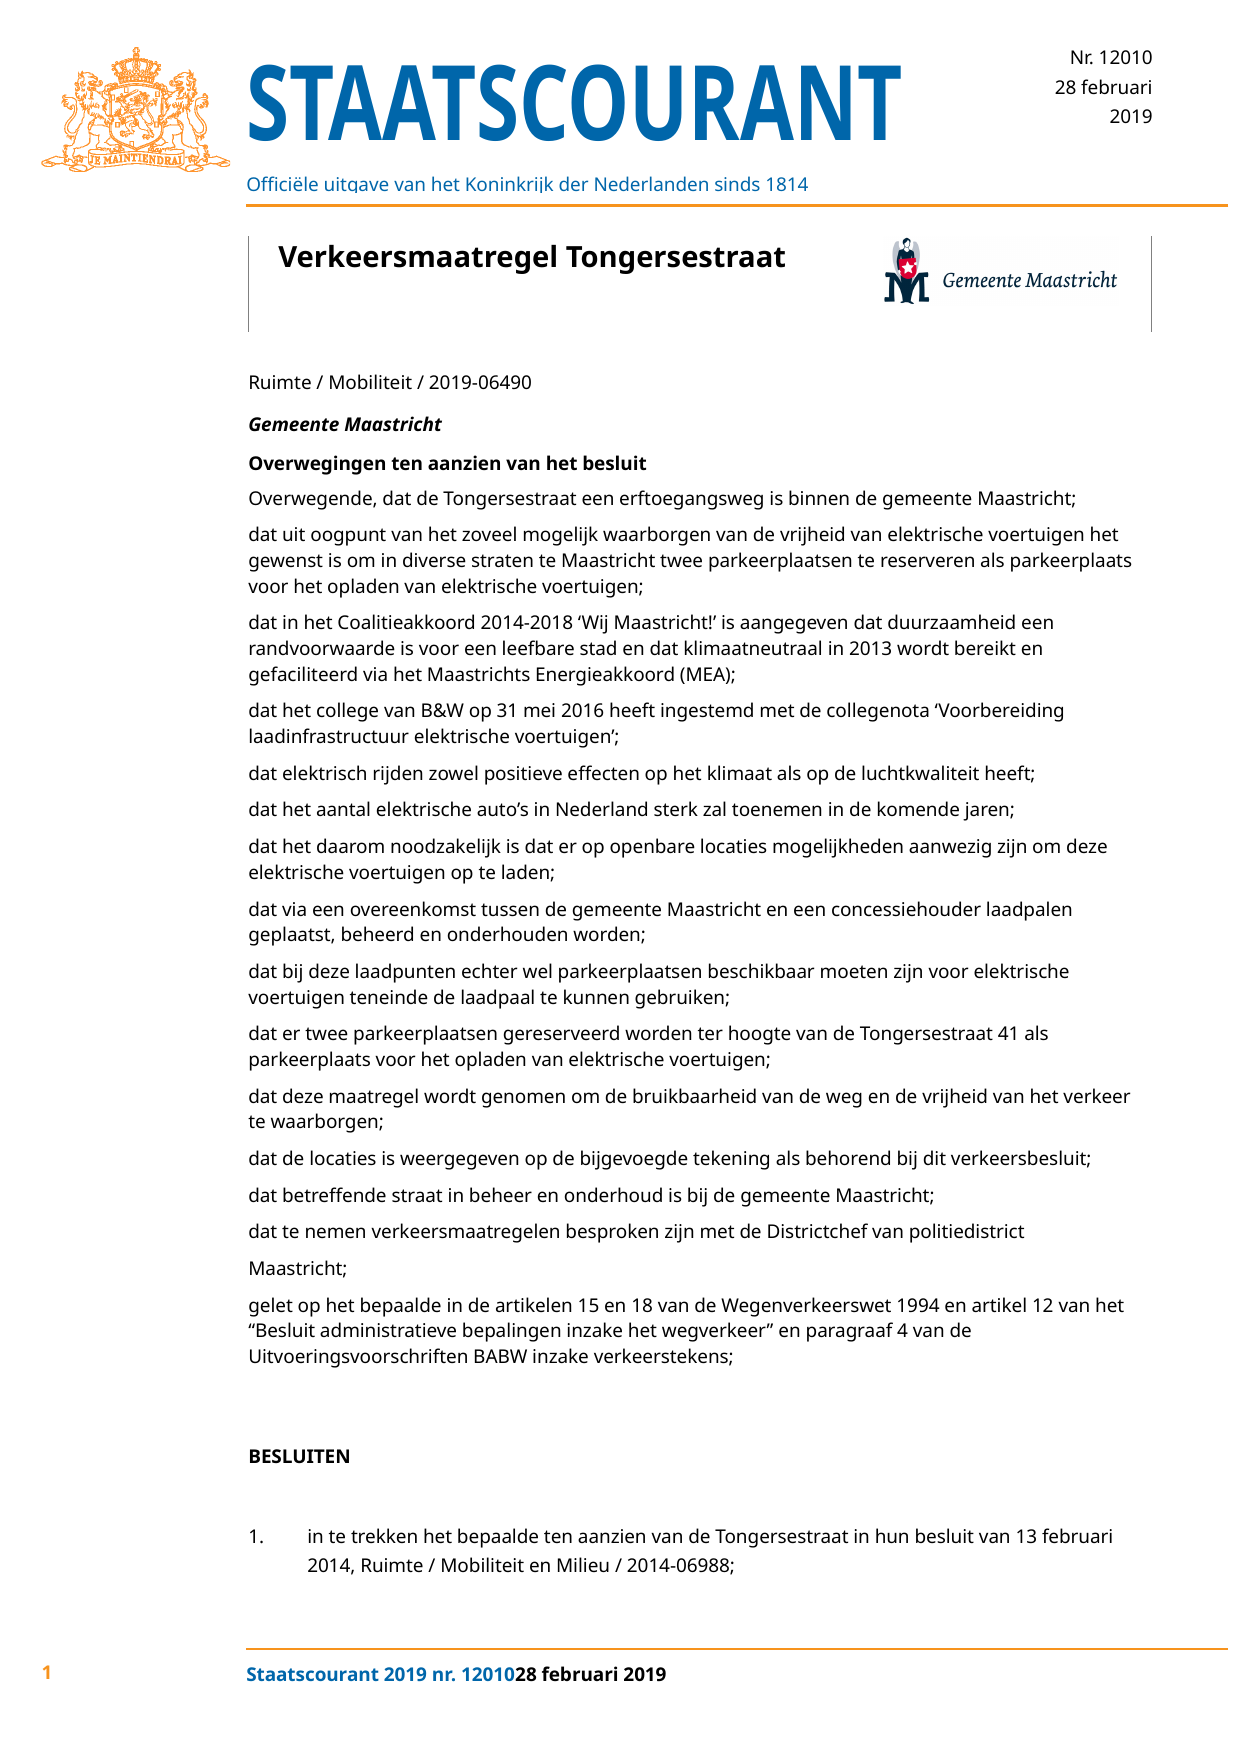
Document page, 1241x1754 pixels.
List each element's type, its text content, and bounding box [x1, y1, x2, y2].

table_header Verkeersmaatregel Tongersestraat [249, 236, 850, 332]
text dat bij deze laadpunten echter wel parkeerplaatsen beschikbaar moeten zijn voor elektrische voertuigen teneinde de laadpaal te kunnen gebruiken; [248, 958, 1152, 1009]
text Gemeente Maastricht [248, 411, 1152, 437]
text dat elektrisch rijden zowel positieve effecten op het klimaat als op de luchtkwaliteit heeft; [248, 760, 1152, 786]
picture [41, 47, 231, 172]
text dat te nemen verkeersmaatregelen besproken zijn met de Districtchef van politiedistrict [248, 1219, 1152, 1244]
text Maastricht; [248, 1255, 1152, 1281]
text dat het college van B&W op 31 mei 2016 heeft ingestemd met de collegenota ‘Voorbereiding laadinfrastructuur elektrische voertuigen’; [248, 698, 1152, 749]
text Overwegingen ten aanzien van het besluit [248, 451, 1152, 476]
text dat het daarom noodzakelijk is dat er op openbare locaties mogelijkheden aanwezig zijn om deze elektrische voertuigen op te laden; [248, 833, 1152, 885]
text dat deze maatregel wordt genomen om de bruikbaarheid van de weg en de vrijheid van het verkeer te waarborgen; [248, 1083, 1152, 1134]
table_header [850, 236, 1151, 332]
text dat uit oogpunt van het zoveel mogelijk waarborgen van de vrijheid van elektrische voertuigen het gewenst is om in diverse straten te Maastricht twee parkeerplaatsen te reserveren als parkeerplaats voor het opladen van elektrische voertuigen; [248, 521, 1152, 598]
text dat er twee parkeerplaatsen gereserveerd worden ter hoogte van de Tongersestraat 41 als parkeerplaats voor het opladen van elektrische voertuigen; [248, 1021, 1152, 1072]
text dat betreffende straat in beheer en onderhoud is bij de gemeente Maastricht; [248, 1182, 1152, 1208]
text Ruimte / Mobiliteit / 2019-06490 [248, 369, 1152, 395]
list in te trekken het bepaalde ten aanzien van de Tongersestraat in hun besluit van 13 februari 2014, Ruimte / Mobiliteit en Milieu / 2014-06988; [248, 1523, 1152, 1578]
text dat in het Coalitieakkoord 2014-2018 ‘Wij Maastricht!’ is aangegeven dat duurzaamheid een randvoorwaarde is voor een leefbare stad en dat klimaatneutraal in 2013 wordt bereikt en gefaciliteerd via het Maastrichts Energieakkoord (MEA); [248, 609, 1152, 687]
text BESLUITEN [248, 1443, 1152, 1468]
text dat via een overeenkomst tussen de gemeente Maastricht en een concessiehouder laadpalen geplaatst, beheerd en onderhouden worden; [248, 896, 1152, 947]
picture [882, 236, 1119, 306]
text dat het aantal elektrische auto’s in Nederland sterk zal toenemen in de komende jaren; [248, 797, 1152, 822]
text Overwegende, dat de Tongersestraat een erftoegangsweg is binnen de gemeente Maastricht; [248, 485, 1152, 510]
text dat de locaties is weergegeven op de bijgevoegde tekening als behorend bij dit verkeersbesluit; [248, 1145, 1152, 1171]
text gelet op het bepaalde in de artikelen 15 en 18 van de Wegenverkeerswet 1994 en artikel 12 van het “Besluit administratieve bepalingen inzake het wegverkeer” en paragraaf 4 van de Uitvoeringsvoorschriften BABW inzake verkeerstekens; [248, 1292, 1152, 1369]
